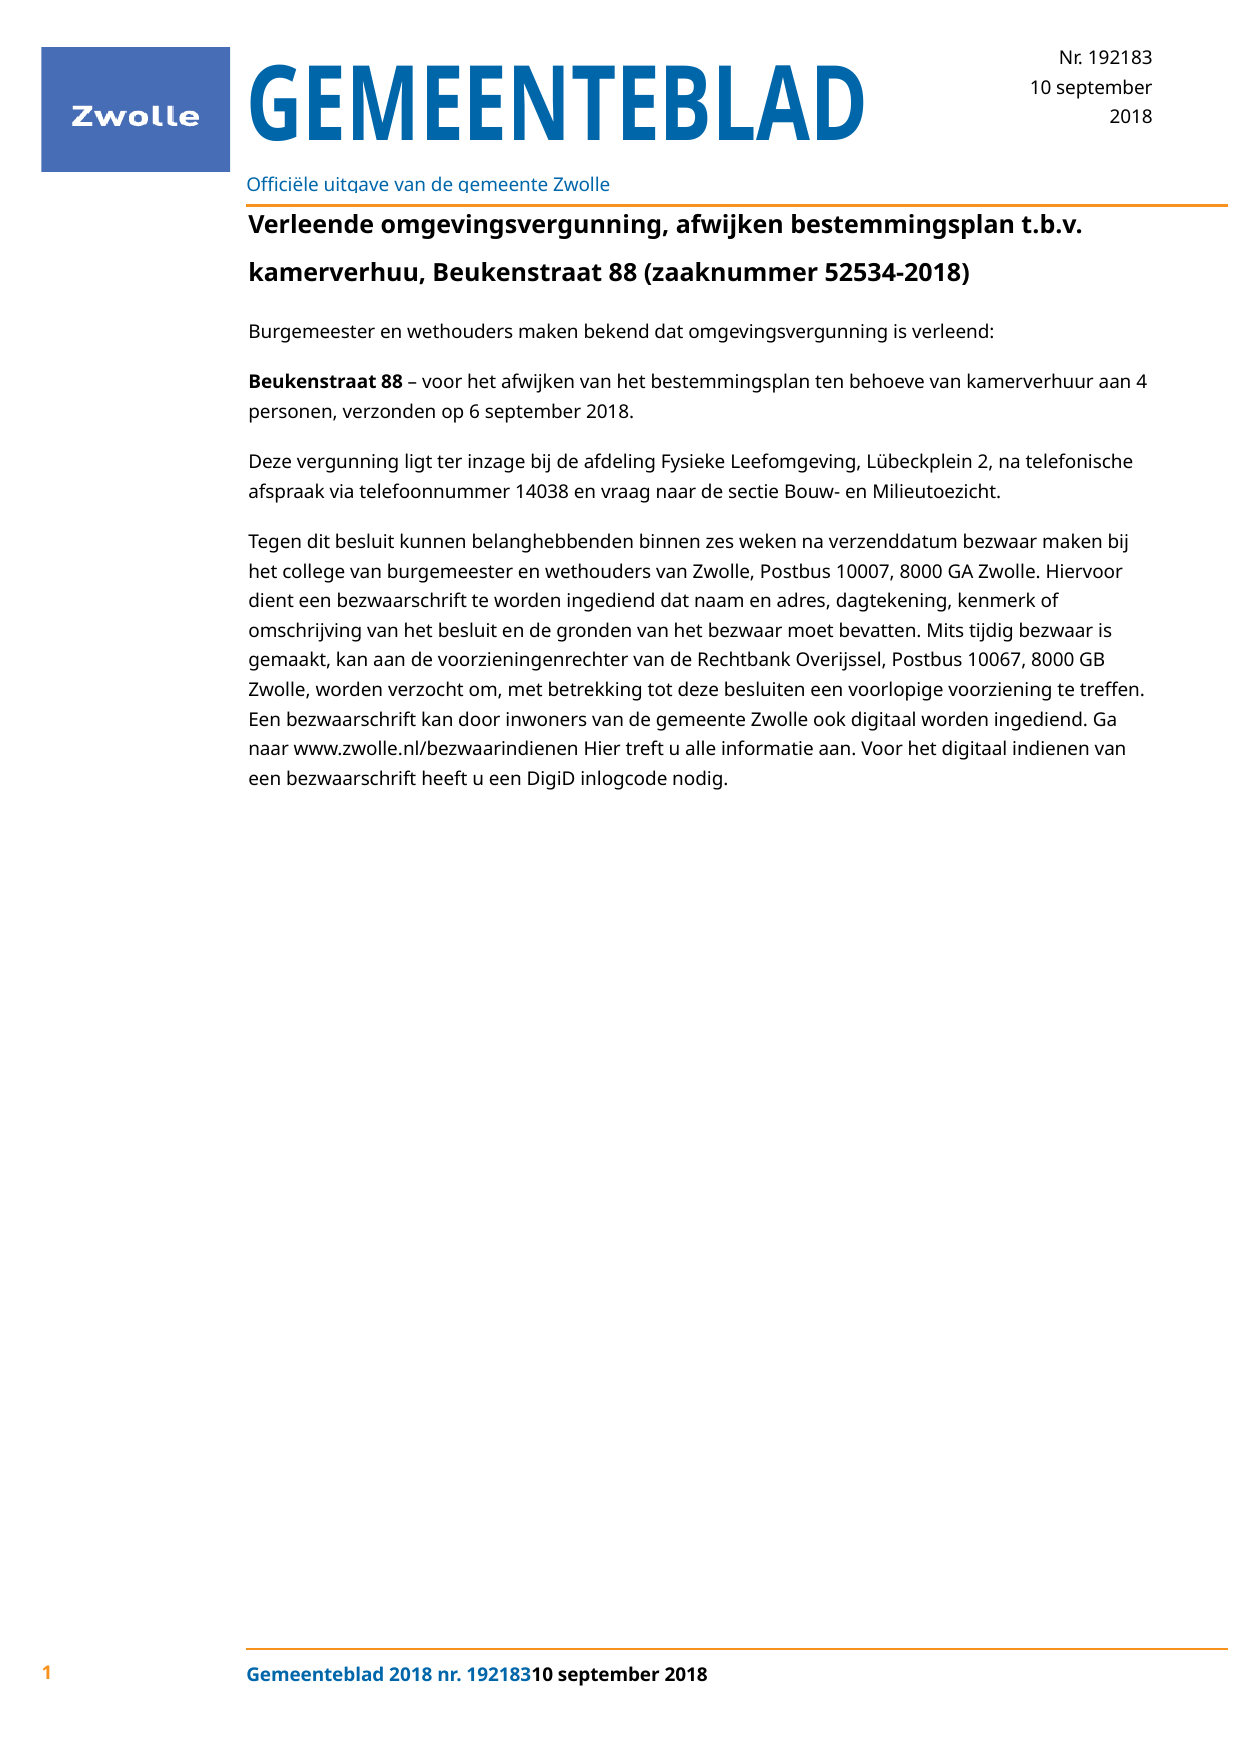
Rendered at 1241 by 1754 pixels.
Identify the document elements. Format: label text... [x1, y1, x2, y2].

text Burgemeester en wethouders maken bekend dat omgevingsvergunning is verleend: [248, 318, 1152, 344]
picture [41, 47, 231, 172]
text Beukenstraat 88 – voor het afwijken van het bestemmingsplan ten behoeve van kamerverhuur aan 4 personen, verzonden op 6 september 2018. [248, 368, 1152, 424]
text Verleende omgevingsvergunning, afwijken bestemmingsplan t.b.v. kamerverhuu, Beukenstraat 88 (zaaknummer 52534-2018) [248, 207, 1152, 288]
text Deze vergunning ligt ter inzage bij de afdeling Fysieke Leefomgeving, Lübeckplein 2, na telefonische afspraak via telefoonnummer 14038 en vraag naar de sectie Bouw- en Milieutoezicht. [248, 448, 1152, 504]
text Tegen dit besluit kunnen belanghebbenden binnen zes weken na verzenddatum bezwaar maken bij het college van burgemeester en wethouders van Zwolle, Postbus 10007, 8000 GA Zwolle. Hiervoor dient een bezwaarschrift te worden ingediend dat naam en adres, dagtekening, kenmerk of omschrijving van het besluit en de gronden van het bezwaar moet bevatten. Mits tijdig bezwaar is gemaakt, kan aan de voorzieningenrechter van de Rechtbank Overijssel, Postbus 10067, 8000 GB Zwolle, worden verzocht om, met betrekking tot deze besluiten een voorlopige voorziening te treffen. Een bezwaarschrift kan door inwoners van de gemeente Zwolle ook digitaal worden ingediend. Ga naar www.zwolle.nl/bezwaarindienen Hier treft u alle informatie aan. Voor het digitaal indienen van een bezwaarschrift heeft u een DigiD inlogcode nodig. [248, 528, 1152, 791]
